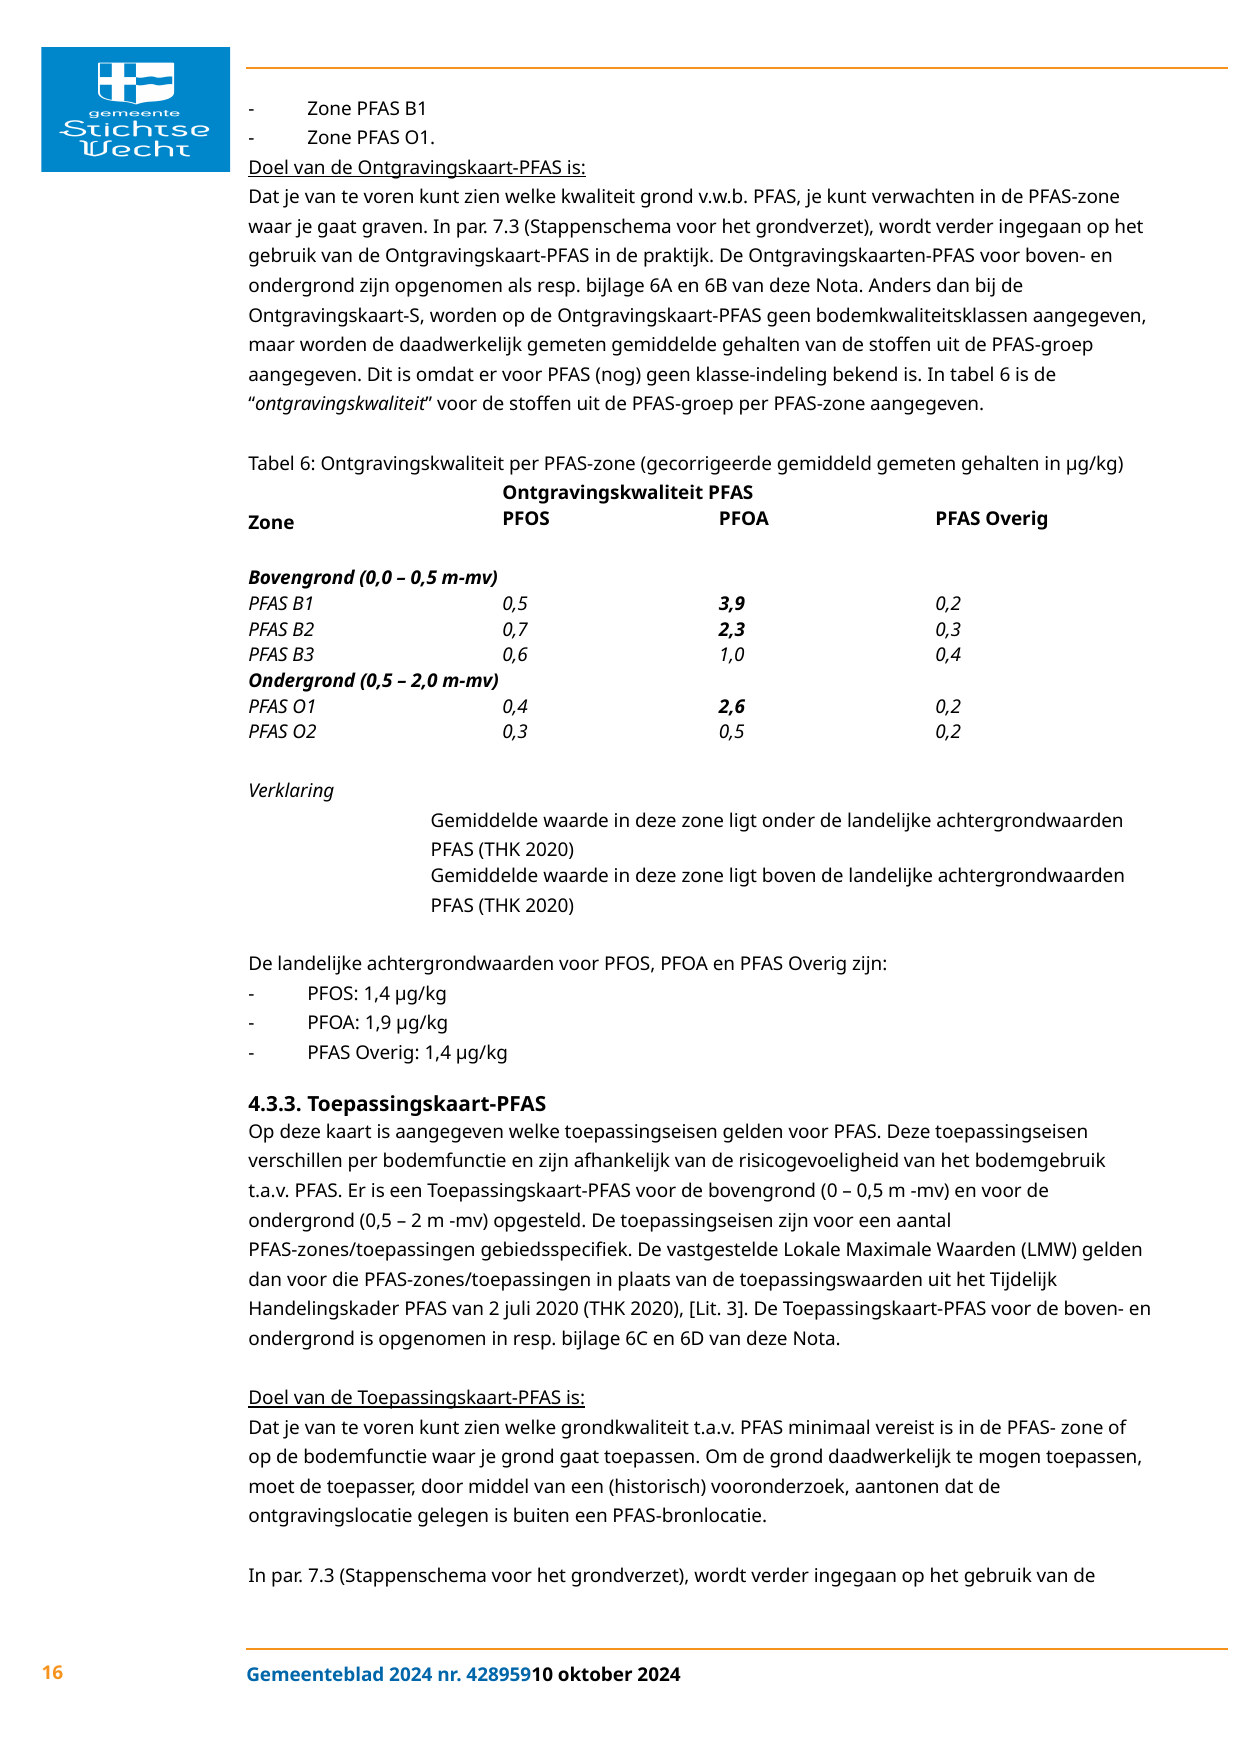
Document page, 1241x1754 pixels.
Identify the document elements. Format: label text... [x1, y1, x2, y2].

list Zone PFAS B1 [248, 95, 1152, 121]
text Doel van de Toepassingskaart-PFAS is: [248, 1384, 1152, 1410]
table_cell 1,0 [719, 642, 935, 667]
table_header Ontgravingskwaliteit PFAS [502, 480, 1152, 505]
table_cell 3,9 [719, 590, 935, 616]
table_header Zone [248, 480, 502, 564]
list PFOA: 1,9 µg/kg [248, 1009, 1152, 1035]
table_cell Ondergrond (0,5 – 2,0 m-mv) [248, 667, 1152, 693]
table_cell PFOA [719, 505, 935, 564]
table_cell PFAS B1 [248, 590, 502, 616]
table_cell PFAS B3 [248, 642, 502, 667]
table_cell PFOS [502, 505, 719, 564]
table_cell Gemiddelde waarde in deze zone ligt boven de landelijke achtergrondwaarden PFAS (THK 2020) [430, 862, 1152, 918]
table_cell 0,4 [935, 642, 1152, 667]
table_cell 0,5 [502, 590, 719, 616]
text 4.3.3. Toepassingskaart-PFAS [248, 1089, 1152, 1118]
text Op deze kaart is aangegeven welke toepassingseisen gelden voor PFAS. Deze toepassingseisen verschillen per bodemfunctie en zijn afhankelijk van de risicogevoeligheid van het bodemgebruik t.a.v. PFAS. Er is een Toepassingskaart-PFAS voor de bovengrond (0 – 0,5 m -mv) en voor de ondergrond (0,5 – 2 m -mv) opgesteld. De toepassingseisen zijn voor een aantal PFAS-zones/toepassingen gebiedsspecifiek. De vastgestelde Lokale Maximale Waarden (LMW) gelden dan voor die PFAS-zones/toepassingen in plaats van de toepassingswaarden uit het Tijdelijk Handelingskader PFAS van 2 juli 2020 (THK 2020), [Lit. 3]. De Toepassingskaart-PFAS voor de boven- en ondergrond is opgenomen in resp. bijlage 6C en 6D van deze Nota. [248, 1118, 1152, 1351]
list PFAS Overig: 1,4 µg/kg [248, 1039, 1152, 1065]
table_cell 2,6 [719, 693, 935, 719]
table_cell 0,2 [935, 719, 1152, 744]
table_cell 0,2 [935, 590, 1152, 616]
text In par. 7.3 (Stappenschema voor het grondverzet), wordt verder ingegaan op het gebruik van de [248, 1562, 1152, 1587]
table_cell 0,5 [719, 719, 935, 744]
text Dat je van te voren kunt zien welke grondkwaliteit t.a.v. PFAS minimaal vereist is in de PFAS- zone of op de bodemfunctie waar je grond gaat toepassen. Om de grond daadwerkelijk te mogen toepassen, moet de toepasser, door middel van een (historisch) vooronderzoek, aantonen dat de ontgravingslocatie gelegen is buiten een PFAS-bronlocatie. [248, 1414, 1152, 1528]
picture [137, 63, 174, 103]
text Dat je van te voren kunt zien welke kwaliteit grond v.w.b. PFAS, je kunt verwachten in de PFAS-zone waar je gaat graven. In par. 7.3 (Stappenschema voor het grondverzet), wordt verder ingegaan op het gebruik van de Ontgravingskaart-PFAS in de praktijk. De Ontgravingskaarten-PFAS voor boven- en ondergrond zijn opgenomen als resp. bijlage 6A en 6B van deze Nota. Anders dan bij de Ontgravingskaart-S, worden op de Ontgravingskaart-PFAS geen bodemkwaliteitsklassen aangegeven, maar worden de daadwerkelijk gemeten gemiddelde gehalten van de stoffen uit de PFAS-groep aangegeven. Dit is omdat er voor PFAS (nog) geen klasse-indeling bekend is. In tabel 6 is de “ontgravingskwaliteit” voor de stoffen uit de PFAS-groep per PFAS-zone aangegeven. [248, 183, 1152, 416]
table_cell 0,6 [502, 642, 719, 667]
table_cell 0,2 [935, 693, 1152, 719]
picture [99, 63, 135, 101]
text Verklaring [248, 777, 1152, 803]
table_cell 0,7 [502, 616, 719, 642]
text De landelijke achtergrondwaarden voor PFOS, PFOA en PFAS Overig zijn: [248, 950, 1152, 976]
table_header Gemiddelde waarde in deze zone ligt onder de landelijke achtergrondwaarden PFAS (THK 2020) [430, 807, 1152, 862]
list PFOS: 1,4 µg/kg [248, 980, 1152, 1006]
table_cell [248, 862, 430, 918]
table_cell 0,3 [502, 719, 719, 744]
table_cell 0,4 [502, 693, 719, 719]
table_cell PFAS Overig [935, 505, 1152, 564]
table_cell PFAS O1 [248, 693, 502, 719]
table_cell 0,3 [935, 616, 1152, 642]
table_cell PFAS O2 [248, 719, 502, 744]
table_header [248, 807, 430, 862]
list Zone PFAS O1. [248, 124, 1152, 150]
text Doel van de Ontgravingskaart-PFAS is: [248, 154, 1152, 180]
text Tabel 6: Ontgravingskwaliteit per PFAS-zone (gecorrigeerde gemiddeld gemeten gehalten in µg/kg) [248, 450, 1152, 476]
table_cell PFAS B2 [248, 616, 502, 642]
table_cell Bovengrond (0,0 – 0,5 m-mv) [248, 564, 1152, 590]
table_cell 2,3 [719, 616, 935, 642]
